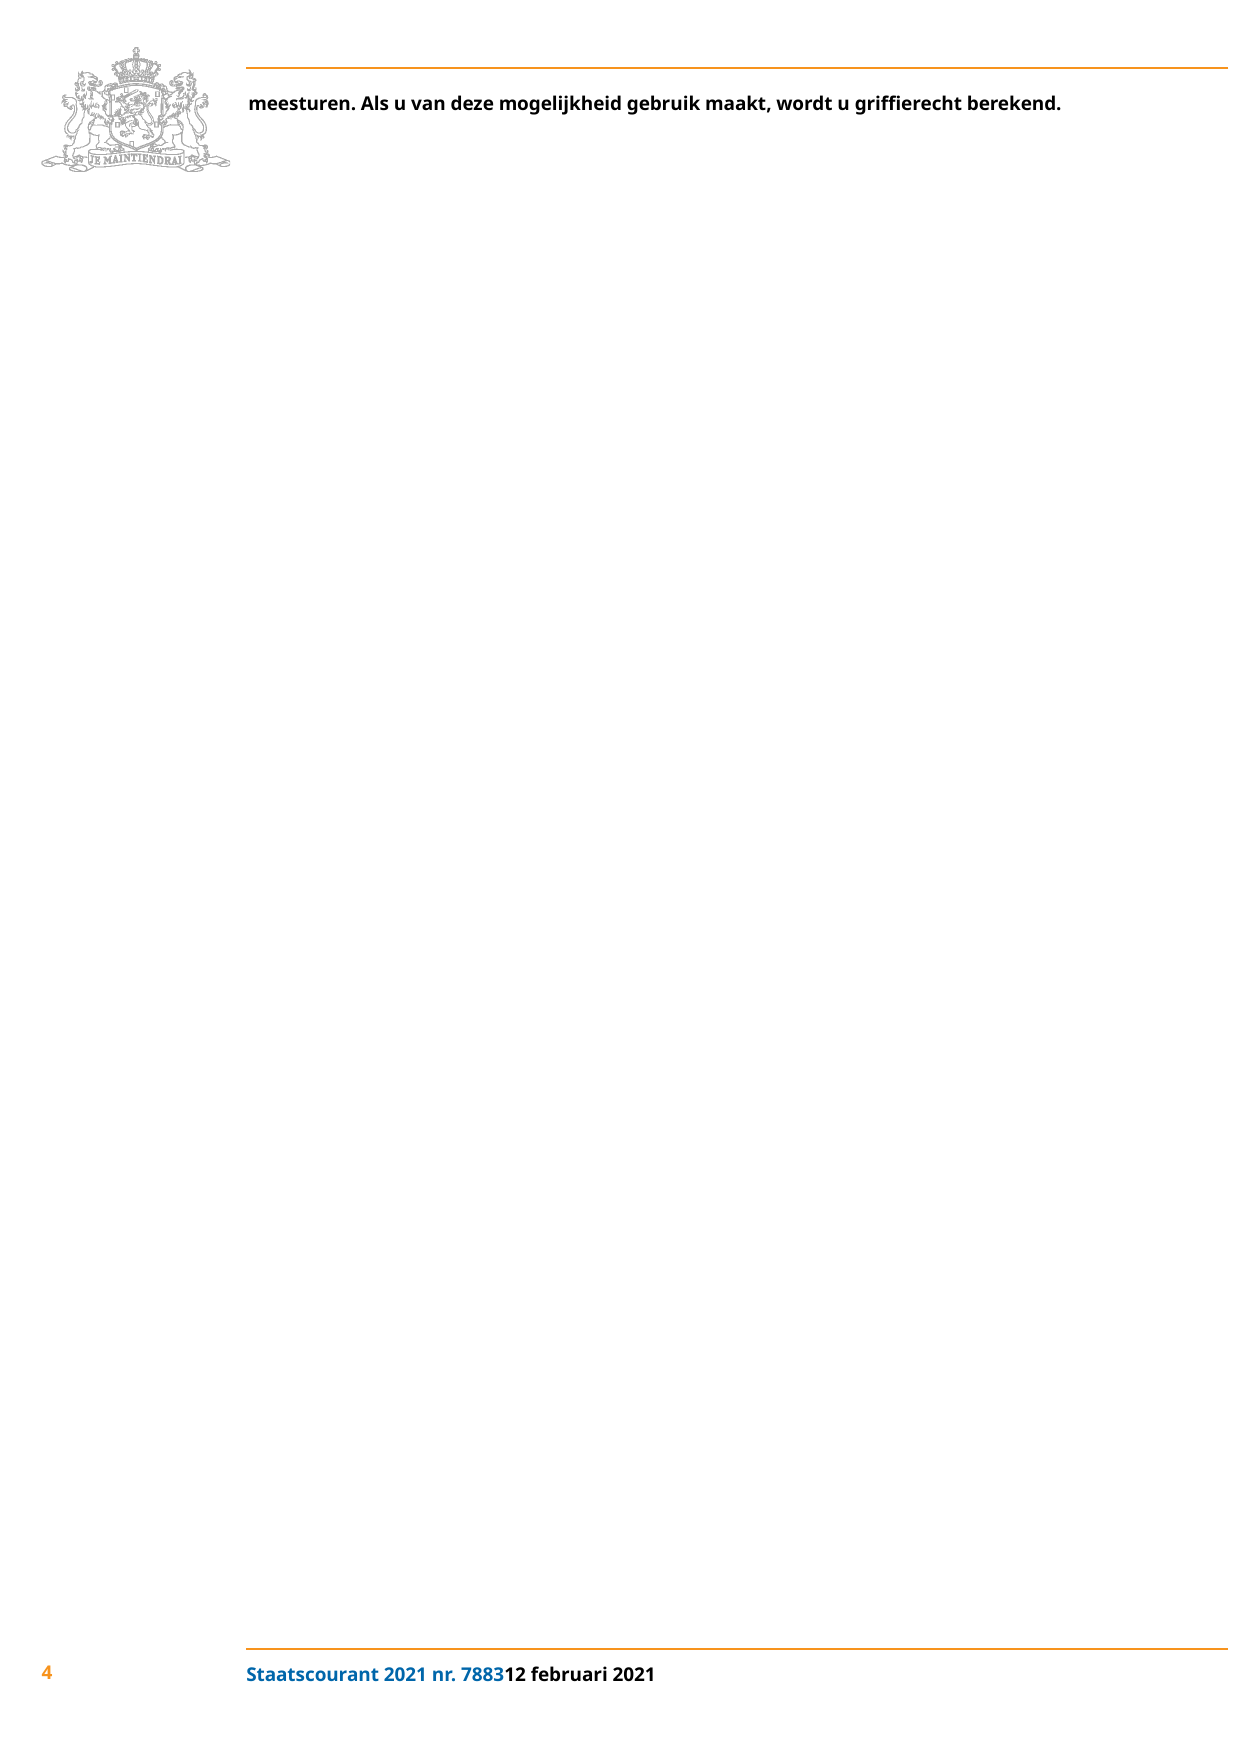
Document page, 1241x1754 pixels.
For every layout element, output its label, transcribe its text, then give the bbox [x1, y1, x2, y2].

picture [41, 47, 231, 172]
text meesturen. Als u van deze mogelijkheid gebruik maakt, wordt u griffierecht berekend. [248, 95, 1152, 114]
